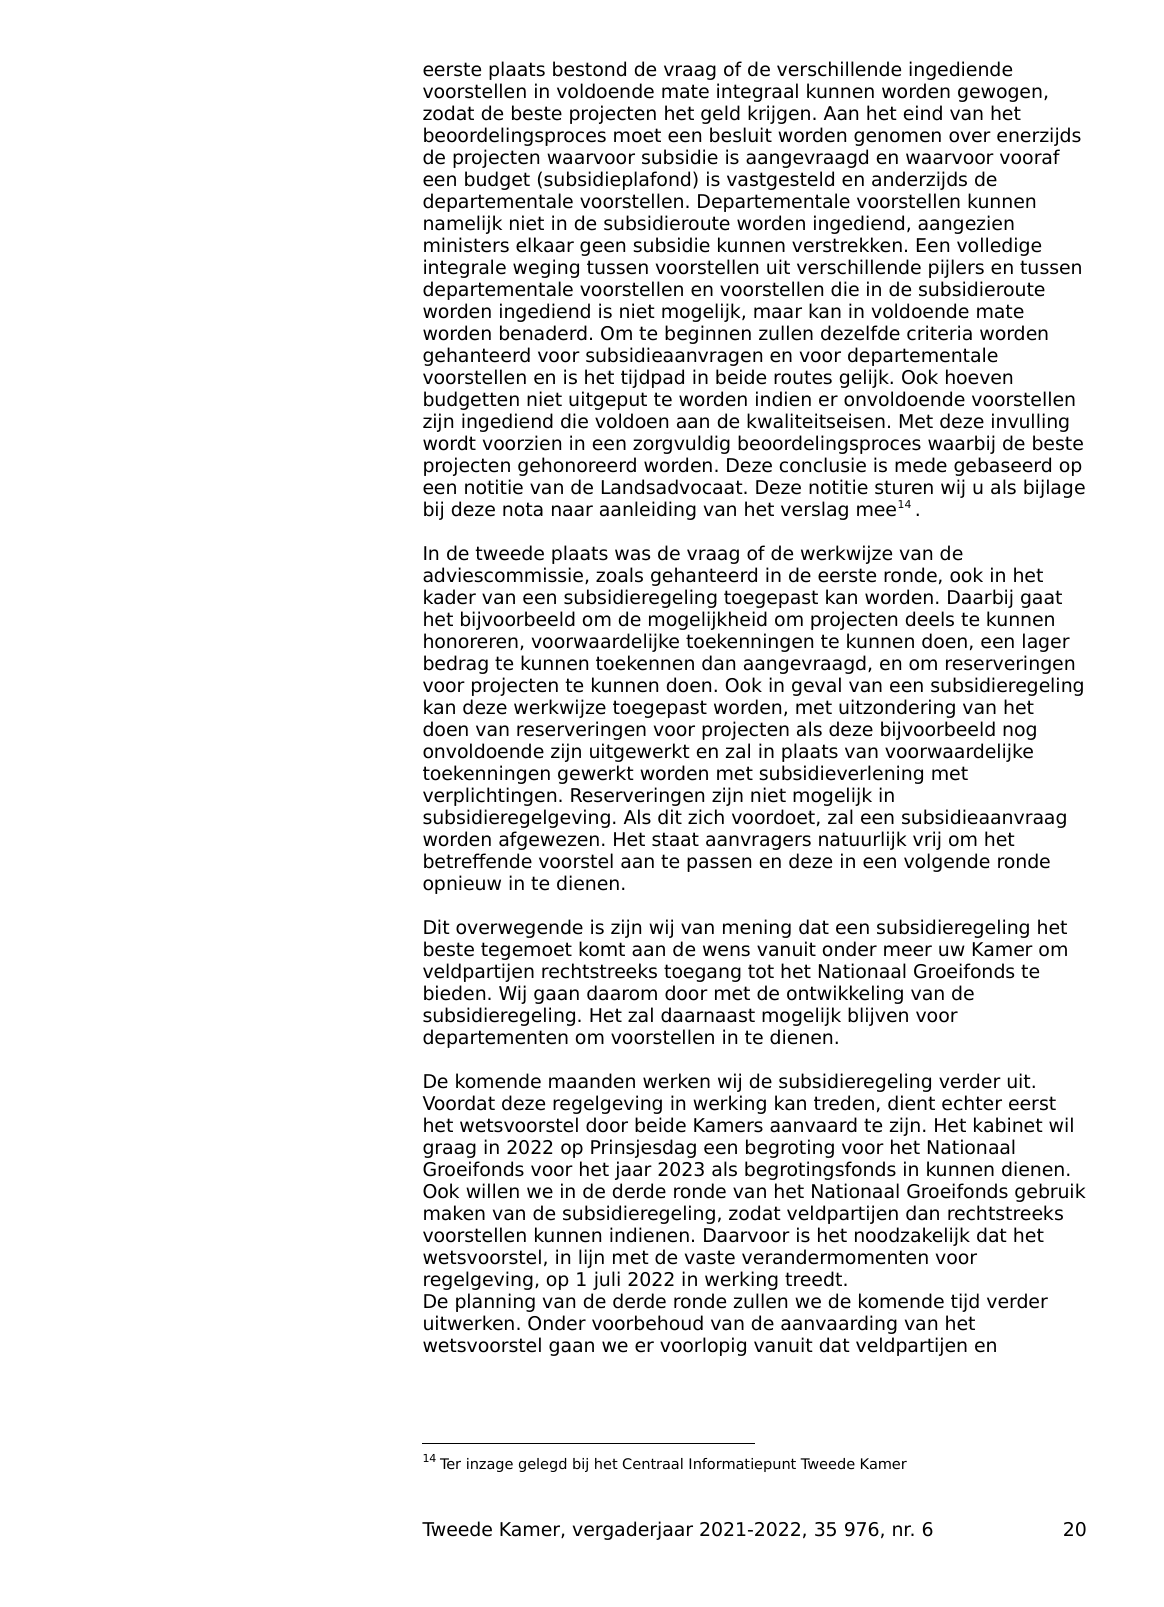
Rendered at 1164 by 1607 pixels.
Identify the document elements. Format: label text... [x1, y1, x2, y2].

text Ter inzage gelegd bij het Centraal Informatiepunt Tweede Kamer [422, 1452, 1087, 1474]
text In de tweede plaats was de vraag of de werkwijze van de adviescommissie, zoals gehanteerd in de eerste ronde, ook in het kader van een subsidieregeling toegepast kan worden. Daarbij gaat het bijvoorbeeld om de mogelijkheid om projecten deels te kunnen honoreren, voorwaardelijke toekenningen te kunnen doen, een lager bedrag te kunnen toekennen dan aangevraagd, en om reserveringen voor projecten te kunnen doen. Ook in geval van een subsidieregeling kan deze werkwijze toegepast worden, met uitzondering van het doen van reserveringen voor projecten als deze bijvoorbeeld nog onvoldoende zijn uitgewerkt en zal in plaats van voorwaardelijke toekenningen gewerkt worden met subsidieverlening met verplichtingen. Reserveringen zijn niet mogelijk in subsidieregelgeving. Als dit zich voordoet, zal een subsidieaanvraag worden afgewezen. Het staat aanvragers natuurlijk vrij om het betreffende voorstel aan te passen en deze in een volgende ronde opnieuw in te dienen. [422, 543, 1087, 894]
text eerste plaats bestond de vraag of de verschillende ingediende voorstellen in voldoende mate integraal kunnen worden gewogen, zodat de beste projecten het geld krijgen. Aan het eind van het beoordelingsproces moet een besluit worden genomen over enerzijds de projecten waarvoor subsidie is aangevraagd en waarvoor vooraf een budget (subsidieplafond) is vastgesteld en anderzijds de departementale voorstellen. Departementale voorstellen kunnen namelijk niet in de subsidieroute worden ingediend, aangezien ministers elkaar geen subsidie kunnen verstrekken. Een volledige integrale weging tussen voorstellen uit verschillende pijlers en tussen departementale voorstellen en voorstellen die in de subsidieroute worden ingediend is niet mogelijk, maar kan in voldoende mate worden benaderd. Om te beginnen zullen dezelfde criteria worden gehanteerd voor subsidieaanvragen en voor departementale voorstellen en is het tijdpad in beide routes gelijk. Ook hoeven budgetten niet uitgeput te worden indien er onvoldoende voorstellen zijn ingediend die voldoen aan de kwaliteitseisen. Met deze invulling wordt voorzien in een zorgvuldig beoordelingsproces waarbij de beste projecten gehonoreerd worden. Deze conclusie is mede gebaseerd op een notitie van de Landsadvocaat. Deze notitie sturen wij u als bijlage bij deze nota naar aanleiding van het verslag mee. [422, 59, 1087, 521]
text Dit overwegende is zijn wij van mening dat een subsidieregeling het beste tegemoet komt aan de wens vanuit onder meer uw Kamer om veldpartijen rechtstreeks toegang tot het Nationaal Groeifonds te bieden. Wij gaan daarom door met de ontwikkeling van de subsidieregeling. Het zal daarnaast mogelijk blijven voor departementen om voorstellen in te dienen. [422, 917, 1087, 1048]
text De planning van de derde ronde zullen we de komende tijd verder uitwerken. Onder voorbehoud van de aanvaarding van het wetsvoorstel gaan we er voorlopig vanuit dat veldpartijen en [422, 1291, 1087, 1356]
text De komende maanden werken wij de subsidieregeling verder uit. Voordat deze regelgeving in werking kan treden, dient echter eerst het wetsvoorstel door beide Kamers aanvaard te zijn. Het kabinet wil graag in 2022 op Prinsjesdag een begroting voor het Nationaal Groeifonds voor het jaar 2023 als begrotingsfonds in kunnen dienen. Ook willen we in de derde ronde van het Nationaal Groeifonds gebruik maken van de subsidieregeling, zodat veldpartijen dan rechtstreeks voorstellen kunnen indienen. Daarvoor is het noodzakelijk dat het wetsvoorstel, in lijn met de vaste verandermomenten voor regelgeving, op 1 juli 2022 in werking treedt. [422, 1071, 1087, 1291]
